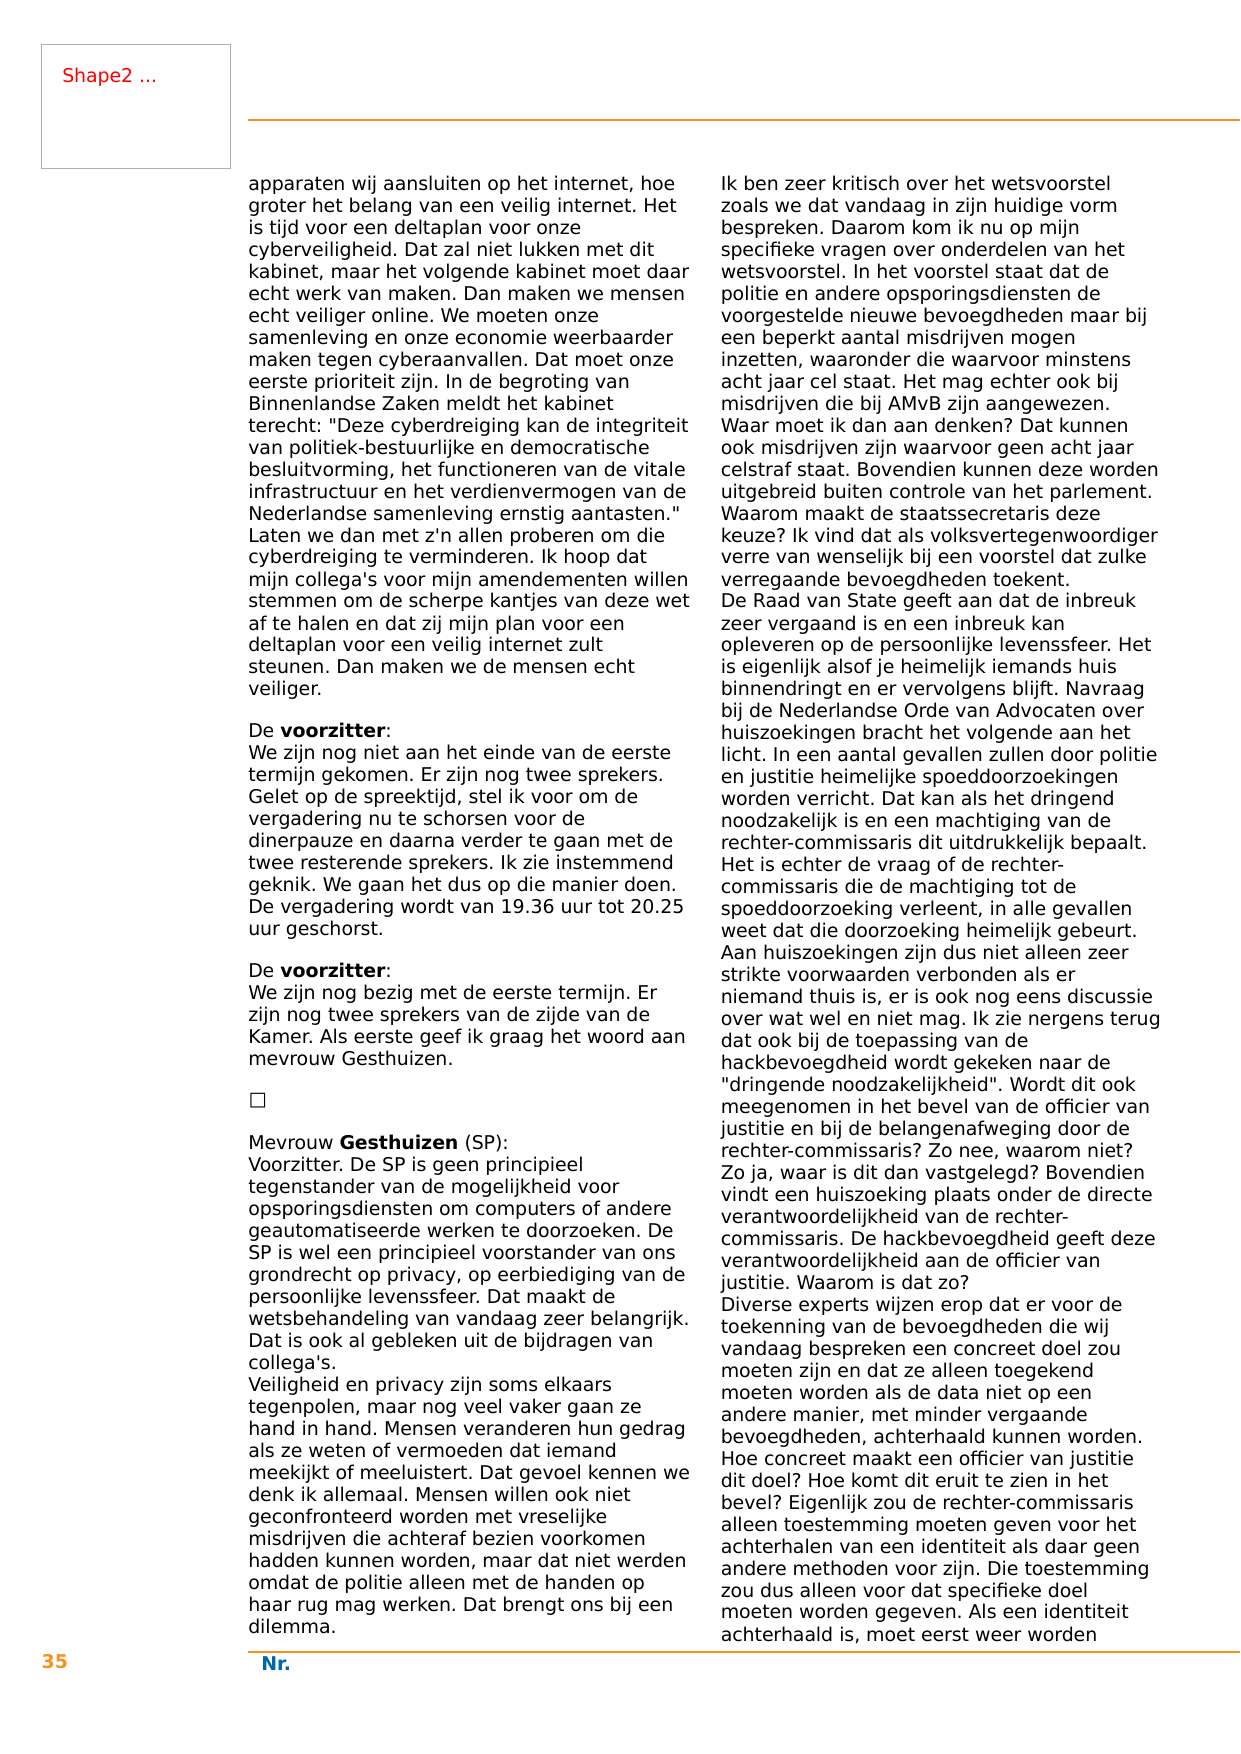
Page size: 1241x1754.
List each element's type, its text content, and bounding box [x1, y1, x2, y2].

text De vergadering wordt van 19.36 uur tot 20.25 uur geschorst. [248, 896, 691, 940]
text De voorzitter: [248, 720, 691, 742]
text De voorzitter: [248, 960, 691, 982]
text We zijn nog bezig met de eerste termijn. Er zijn nog twee sprekers van de zijde van de Kamer. Als eerste geef ik graag het woord aan mevrouw Gesthuizen. [248, 982, 691, 1070]
text ⬜ [248, 1090, 691, 1112]
text De Raad van State geeft aan dat de inbreuk zeer vergaand is en een inbreuk kan opleveren op de persoonlijke levenssfeer. Het is eigenlijk alsof je heimelijk iemands huis binnendringt en er vervolgens blijft. Navraag bij de Nederlandse Orde van Advocaten over huiszoekingen bracht het volgende aan het licht. In een aantal gevallen zullen door politie en justitie heimelijke spoeddoorzoekingen worden verricht. Dat kan als het dringend noodzakelijk is en een machtiging van de rechter-commissaris dit uitdrukkelijk bepaalt. Het is echter de vraag of de rechter-commissaris die de machtiging tot de spoeddoorzoeking verleent, in alle gevallen weet dat die doorzoeking heimelijk gebeurt. Aan huiszoekingen zijn dus niet alleen zeer strikte voorwaarden verbonden als er niemand thuis is, er is ook nog eens discussie over wat wel en niet mag. Ik zie nergens terug dat ook bij de toepassing van de hackbevoegdheid wordt gekeken naar de "dringende noodzakelijkheid". Wordt dit ook meegenomen in het bevel van de officier van justitie en bij de belangenafweging door de rechter-commissaris? Zo nee, waarom niet? Zo ja, waar is dit dan vastgelegd? Bovendien vindt een huiszoeking plaats onder de directe verantwoordelijkheid van de rechter-commissaris. De hackbevoegdheid geeft deze verantwoordelijkheid aan de officier van justitie. Waarom is dat zo? [721, 590, 1163, 1294]
text Voorzitter. De SP is geen principieel tegenstander van de mogelijkheid voor opsporingsdiensten om computers of andere geautomatiseerde werken te doorzoeken. De SP is wel een principieel voorstander van ons grondrecht op privacy, op eerbiediging van de persoonlijke levenssfeer. Dat maakt de wetsbehandeling van vandaag zeer belangrijk. Dat is ook al gebleken uit de bijdragen van collega's. [248, 1154, 691, 1374]
text Ik ben zeer kritisch over het wetsvoorstel zoals we dat vandaag in zijn huidige vorm bespreken. Daarom kom ik nu op mijn specifieke vragen over onderdelen van het wetsvoorstel. In het voorstel staat dat de politie en andere opsporingsdiensten de voorgestelde nieuwe bevoegdheden maar bij een beperkt aantal misdrijven mogen inzetten, waaronder die waarvoor minstens acht jaar cel staat. Het mag echter ook bij misdrijven die bij AMvB zijn aangewezen. Waar moet ik dan aan denken? Dat kunnen ook misdrijven zijn waarvoor geen acht jaar celstraf staat. Bovendien kunnen deze worden uitgebreid buiten controle van het parlement. Waarom maakt de staatssecretaris deze keuze? Ik vind dat als volksvertegenwoordiger verre van wenselijk bij een voorstel dat zulke verregaande bevoegdheden toekent. [721, 173, 1163, 590]
text We zijn nog niet aan het einde van de eerste termijn gekomen. Er zijn nog twee sprekers. Gelet op de spreektijd, stel ik voor om de vergadering nu te schorsen voor de dinerpauze en daarna verder te gaan met de twee resterende sprekers. Ik zie instemmend geknik. We gaan het dus op die manier doen. [248, 742, 691, 896]
text Mevrouw Gesthuizen (SP): [248, 1132, 691, 1154]
text Veiligheid en privacy zijn soms elkaars tegenpolen, maar nog veel vaker gaan ze hand in hand. Mensen veranderen hun gedrag als ze weten of vermoeden dat iemand meekijkt of meeluistert. Dat gevoel kennen we denk ik allemaal. Mensen willen ook niet geconfronteerd worden met vreselijke misdrijven die achteraf bezien voorkomen hadden kunnen worden, maar dat niet werden omdat de politie alleen met de handen op haar rug mag werken. Dat brengt ons bij een dilemma. [248, 1374, 691, 1637]
text Diverse experts wijzen erop dat er voor de toekenning van de bevoegdheden die wij vandaag bespreken een concreet doel zou moeten zijn en dat ze alleen toegekend moeten worden als de data niet op een andere manier, met minder vergaande bevoegdheden, achterhaald kunnen worden. Hoe concreet maakt een officier van justitie dit doel? Hoe komt dit eruit te zien in het bevel? Eigenlijk zou de rechter-commissaris alleen toestemming moeten geven voor het achterhalen van een identiteit als daar geen andere methoden voor zijn. Die toestemming zou dus alleen voor dat specifieke doel moeten worden gegeven. Als een identiteit achterhaald is, moet eerst weer worden [721, 1294, 1163, 1645]
text apparaten wij aansluiten op het internet, hoe groter het belang van een veilig internet. Het is tijd voor een deltaplan voor onze cyberveiligheid. Dat zal niet lukken met dit kabinet, maar het volgende kabinet moet daar echt werk van maken. Dan maken we mensen echt veiliger online. We moeten onze samenleving en onze economie weerbaarder maken tegen cyberaanvallen. Dat moet onze eerste prioriteit zijn. In de begroting van Binnenlandse Zaken meldt het kabinet terecht: "Deze cyberdreiging kan de integriteit van politiek-bestuurlijke en democratische besluitvorming, het functioneren van de vitale infrastructuur en het verdienvermogen van de Nederlandse samenleving ernstig aantasten." Laten we dan met z'n allen proberen om die cyberdreiging te verminderen. Ik hoop dat mijn collega's voor mijn amendementen willen stemmen om de scherpe kantjes van deze wet af te halen en dat zij mijn plan voor een deltaplan voor een veilig internet zult steunen. Dan maken we de mensen echt veiliger. [248, 173, 691, 700]
